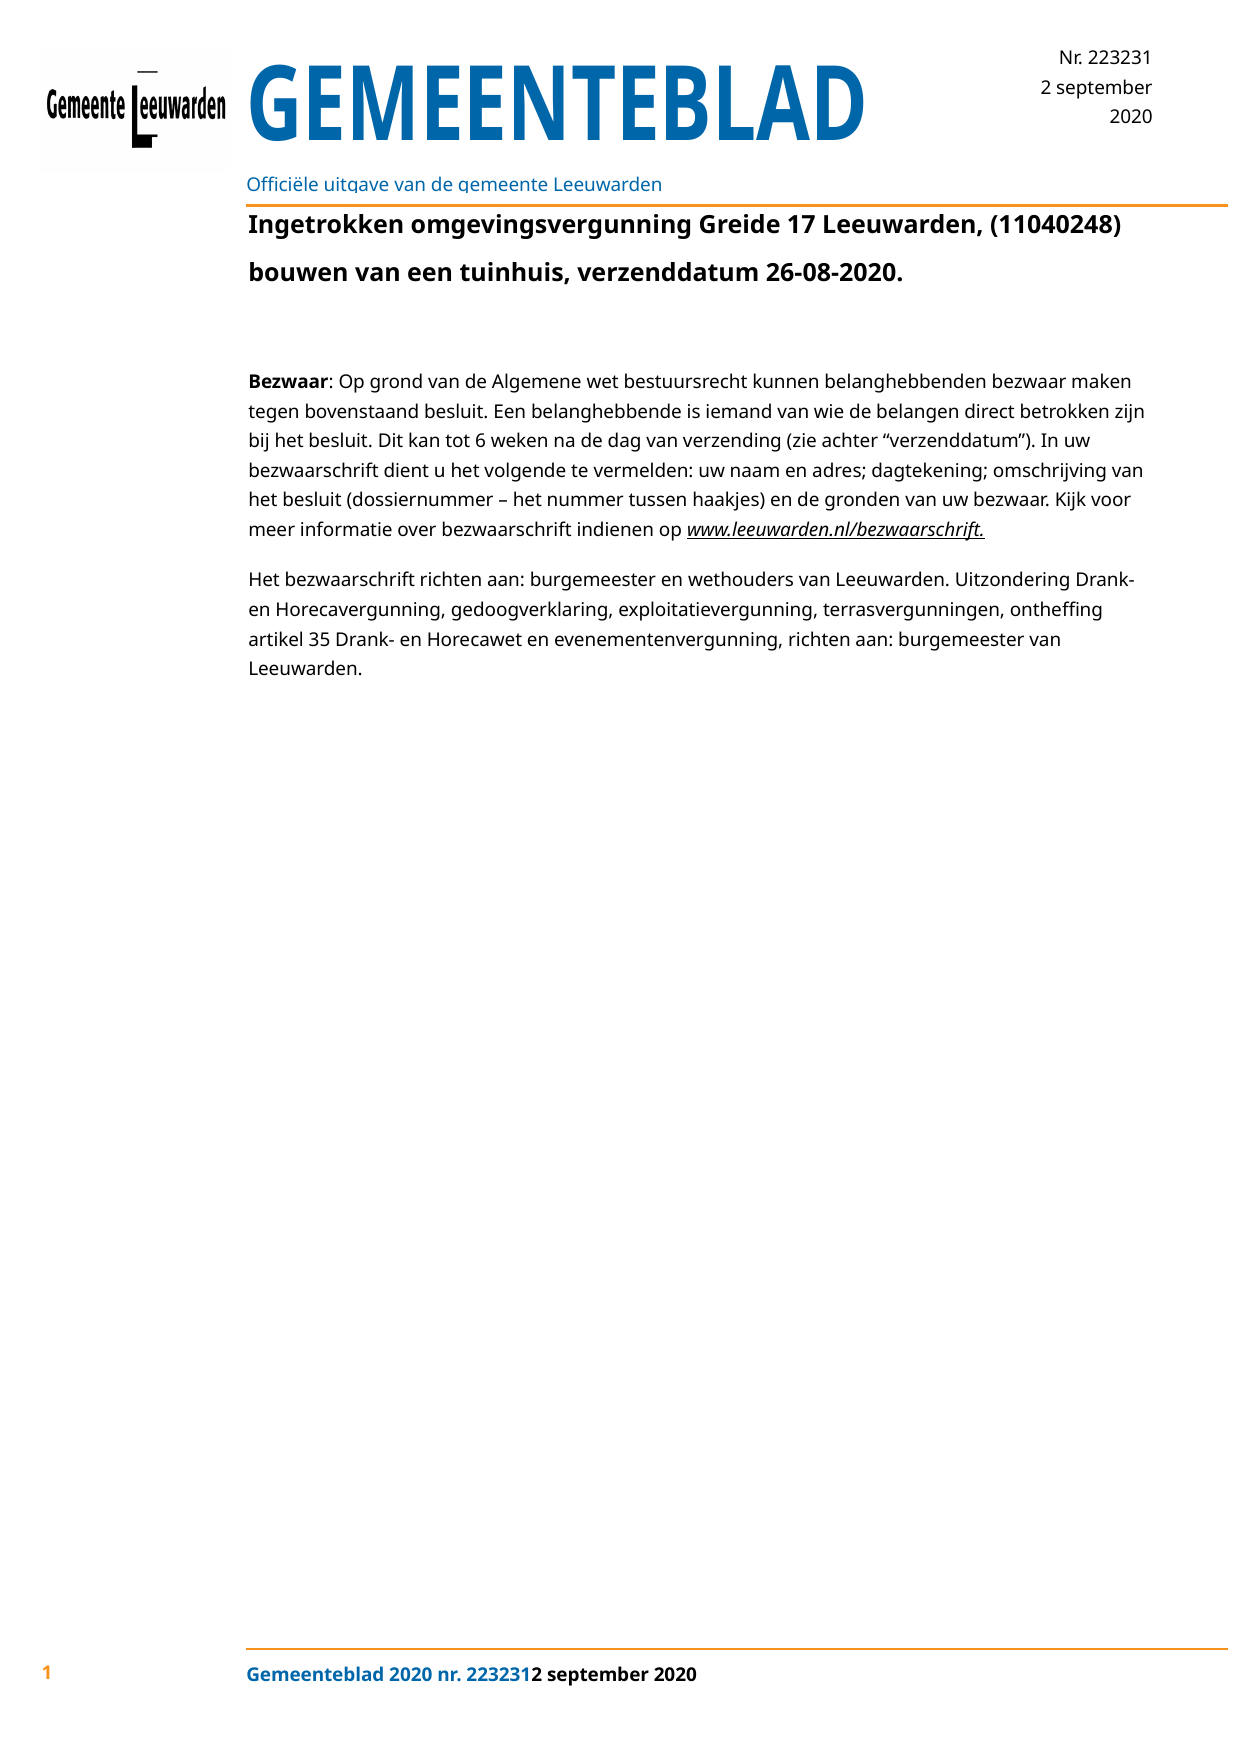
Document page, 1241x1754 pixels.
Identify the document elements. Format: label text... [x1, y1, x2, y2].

picture [41, 47, 231, 172]
text Bezwaar: Op grond van de Algemene wet bestuursrecht kunnen belanghebbenden bezwaar maken tegen bovenstaand besluit. Een belanghebbende is iemand van wie de belangen direct betrokken zijn bij het besluit. Dit kan tot 6 weken na de dag van verzending (zie achter “verzenddatum”). In uw bezwaarschrift dient u het volgende te vermelden: uw naam en adres; dagtekening; omschrijving van het besluit (dossiernummer – het nummer tussen haakjes) en de gronden van uw bezwaar. Kijk voor meer informatie over bezwaarschrift indienen op www.leeuwarden.nl/bezwaarschrift. [248, 368, 1152, 542]
text Het bezwaarschrift richten aan: burgemeester en wethouders van Leeuwarden. Uitzondering Drank- en Horecavergunning, gedoogverklaring, exploitatievergunning, terrasvergunningen, ontheffing artikel 35 Drank- en Horecawet en evenementenvergunning, richten aan: burgemeester van Leeuwarden. [248, 567, 1152, 681]
text Ingetrokken omgevingsvergunning Greide 17 Leeuwarden, (11040248) bouwen van een tuinhuis, verzenddatum 26-08-2020. [248, 207, 1152, 288]
